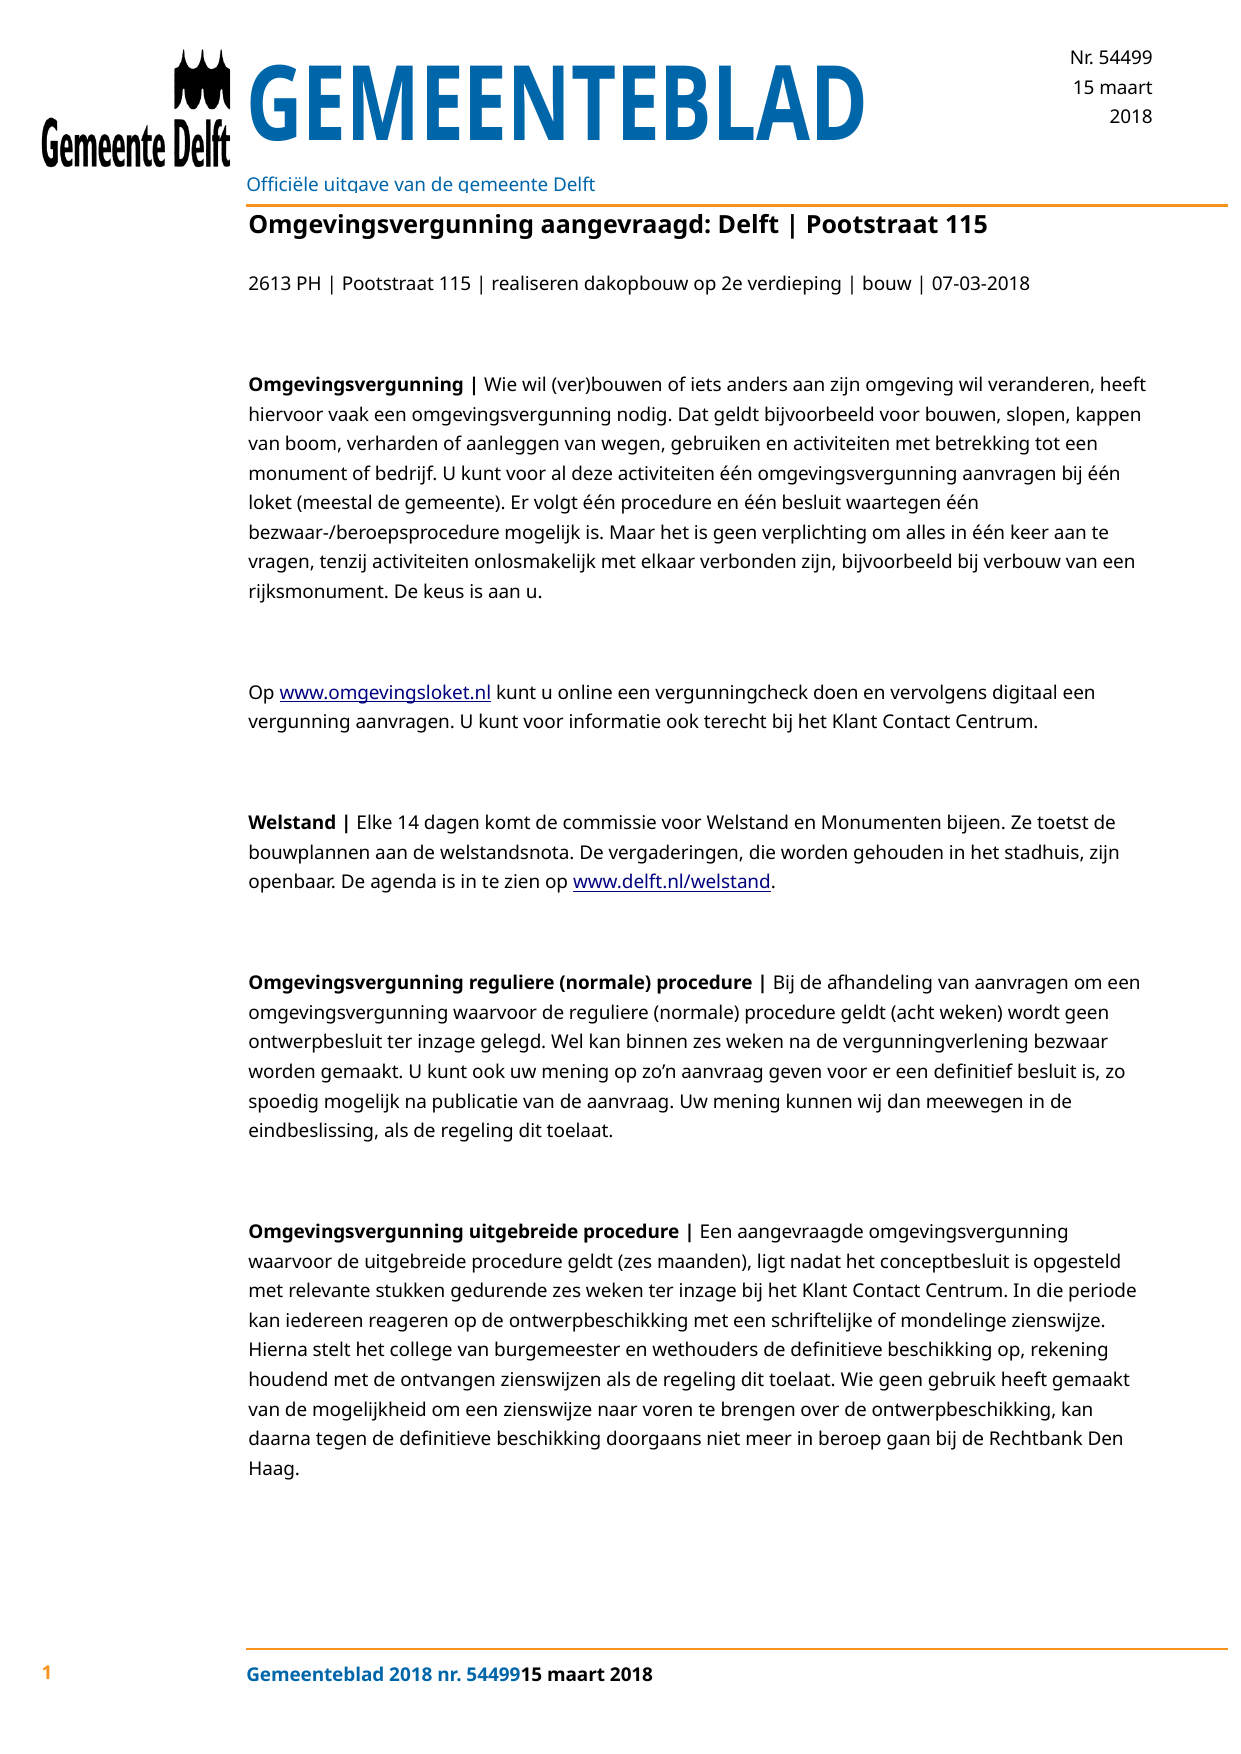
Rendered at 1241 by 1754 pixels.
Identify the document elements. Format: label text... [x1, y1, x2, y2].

text Omgevingsvergunning uitgebreide procedure | Een aangevraagde omgevingsvergunning waarvoor de uitgebreide procedure geldt (zes maanden), ligt nadat het conceptbesluit is opgesteld met relevante stukken gedurende zes weken ter inzage bij het Klant Contact Centrum. In die periode kan iedereen reageren op de ontwerpbeschikking met een schriftelijke of mondelinge zienswijze. Hierna stelt het college van burgemeester en wethouders de definitieve beschikking op, rekening houdend met de ontvangen zienswijzen als de regeling dit toelaat. Wie geen gebruik heeft gemaakt van de mogelijkheid om een zienswijze naar voren te brengen over de ontwerpbeschikking, kan daarna tegen de definitieve beschikking doorgaans niet meer in beroep gaan bij de Rechtbank Den Haag. [248, 1218, 1152, 1481]
text Op www.omgevingsloket.nl kunt u online een vergunningcheck doen en vervolgens digitaal een vergunning aanvragen. U kunt voor informatie ook terecht bij het Klant Contact Centrum. [248, 679, 1152, 734]
text Omgevingsvergunning reguliere (normale) procedure | Bij de afhandeling van aanvragen om een omgevingsvergunning waarvoor de reguliere (normale) procedure geldt (acht weken) wordt geen ontwerpbesluit ter inzage gelegd. Wel kan binnen zes weken na de vergunningverlening bezwaar worden gemaakt. U kunt ook uw mening op zo’n aanvraag geven voor er een definitief besluit is, zo spoedig mogelijk na publicatie van de aanvraag. Uw mening kunnen wij dan meewegen in de eindbeslissing, als de regeling dit toelaat. [248, 969, 1152, 1143]
text Omgevingsvergunning | Wie wil (ver)bouwen of iets anders aan zijn omgeving wil veranderen, heeft hiervoor vaak een omgevingsvergunning nodig. Dat geldt bijvoorbeeld voor bouwen, slopen, kappen van boom, verharden of aanleggen van wegen, gebruiken en activiteiten met betrekking tot een monument of bedrijf. U kunt voor al deze activiteiten één omgevingsvergunning aanvragen bij één loket (meestal de gemeente). Er volgt één procedure en één besluit waartegen één bezwaar-/beroepsprocedure mogelijk is. Maar het is geen verplichting om alles in één keer aan te vragen, tenzij activiteiten onlosmakelijk met elkaar verbonden zijn, bijvoorbeeld bij verbouw van een rijksmonument. De keus is aan u. [248, 371, 1152, 604]
picture [41, 47, 231, 172]
text Welstand | Elke 14 dagen komt de commissie voor Welstand en Monumenten bijeen. Ze toetst de bouwplannen aan de welstandsnota. De vergaderingen, die worden gehouden in het stadhuis, zijn openbaar. De agenda is in te zien op www.delft.nl/welstand. [248, 809, 1152, 894]
text 2613 PH | Pootstraat 115 | realiseren dakopbouw op 2e verdieping | bouw | 07-03-2018 [248, 270, 1152, 296]
text Omgevingsvergunning aangevraagd: Delft | Pootstraat 115 [248, 207, 1152, 241]
